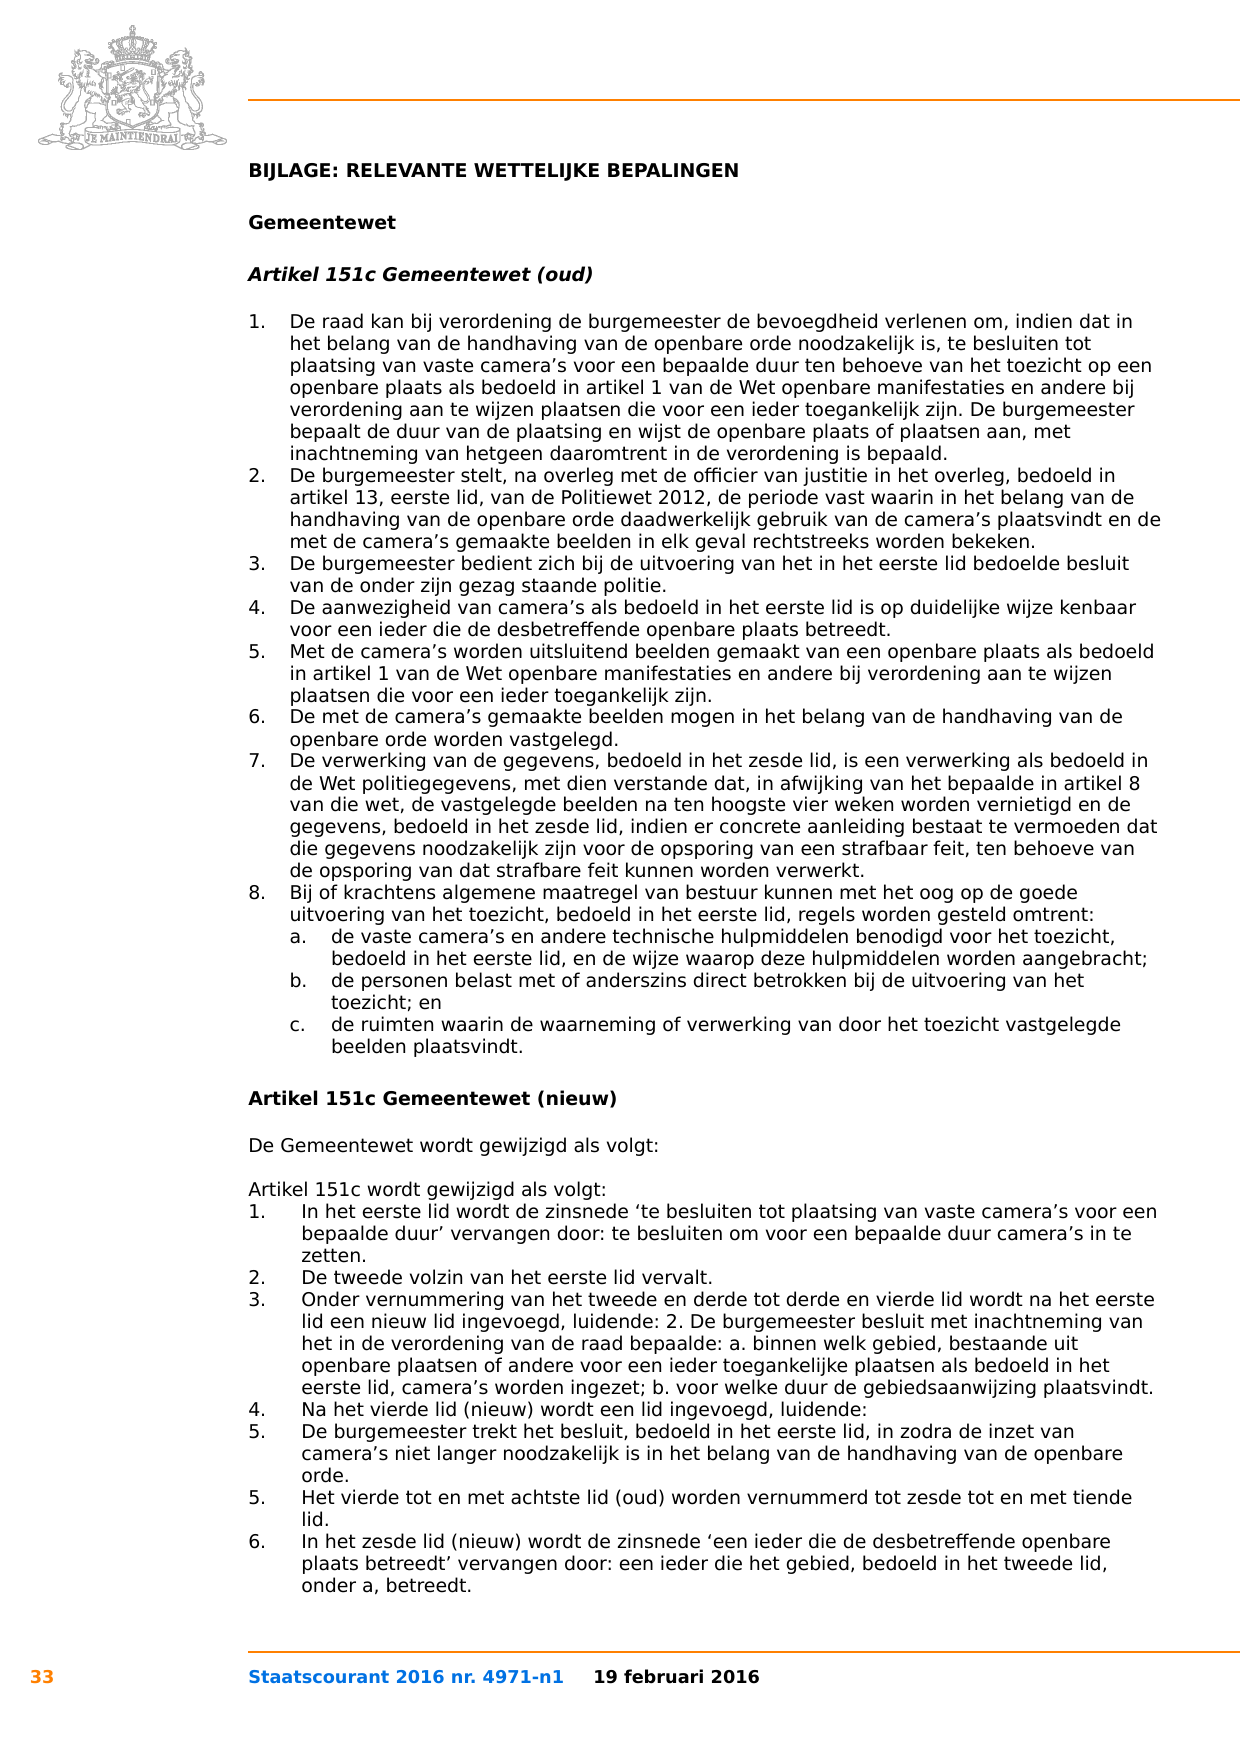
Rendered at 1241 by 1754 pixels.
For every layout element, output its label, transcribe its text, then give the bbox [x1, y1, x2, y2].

text De Gemeentewet wordt gewijzigd als volgt: [248, 1135, 1163, 1157]
text 5. Met de camera’s worden uitsluitend beelden gemaakt van een openbare plaats als bedoeld in artikel 1 van de Wet openbare manifestaties en andere bij verordening aan te wijzen plaatsen die voor een ieder toegankelijk zijn. [248, 641, 1163, 706]
text 1. In het eerste lid wordt de zinsnede ‘te besluiten tot plaatsing van vaste camera’s voor een bepaalde duur’ vervangen door: te besluiten om voor een bepaalde duur camera’s in te zetten. [248, 1201, 1163, 1267]
text 8. Bij of krachtens algemene maatregel van bestuur kunnen met het oog op de goede uitvoering van het toezicht, bedoeld in het eerste lid, regels worden gesteld omtrent: [248, 882, 1163, 926]
text 1. De raad kan bij verordening de burgemeester de bevoegdheid verlenen om, indien dat in het belang van de handhaving van de openbare orde noodzakelijk is, te besluiten tot plaatsing van vaste camera’s voor een bepaalde duur ten behoeve van het toezicht op een openbare plaats als bedoeld in artikel 1 van de Wet openbare manifestaties en andere bij verordening aan te wijzen plaatsen die voor een ieder toegankelijk zijn. De burgemeester bepaalt de duur van de plaatsing en wijst de openbare plaats of plaatsen aan, met inachtneming van hetgeen daaromtrent in de verordening is bepaald. [248, 311, 1163, 465]
text Artikel 151c wordt gewijzigd als volgt: [248, 1179, 1163, 1201]
text b. de personen belast met of anderszins direct betrokken bij de uitvoering van het toezicht; en [289, 970, 1163, 1014]
text c. de ruimten waarin de waarneming of verwerking van door het toezicht vastgelegde beelden plaatsvindt. [289, 1014, 1163, 1058]
text 4. De aanwezigheid van camera’s als bedoeld in het eerste lid is op duidelijke wijze kenbaar voor een ieder die de desbetreffende openbare plaats betreedt. [248, 597, 1163, 641]
subtitle Gemeentewet [248, 212, 1163, 234]
picture [38, 25, 227, 150]
text a. de vaste camera’s en andere technische hulpmiddelen benodigd voor het toezicht, bedoeld in het eerste lid, en de wijze waarop deze hulpmiddelen worden aangebracht; [289, 926, 1163, 970]
text 5. Het vierde tot en met achtste lid (oud) worden vernummerd tot zesde tot en met tiende lid. [248, 1487, 1163, 1531]
text 4. Na het vierde lid (nieuw) wordt een lid ingevoegd, luidende: [248, 1399, 1163, 1421]
text 5. De burgemeester trekt het besluit, bedoeld in het eerste lid, in zodra de inzet van camera’s niet langer noodzakelijk is in het belang van de handhaving van de openbare orde. [248, 1421, 1163, 1487]
text 6. In het zesde lid (nieuw) wordt de zinsnede ‘een ieder die de desbetreffende openbare plaats betreedt’ vervangen door: een ieder die het gebied, bedoeld in het tweede lid, onder a, betreedt. [248, 1531, 1163, 1597]
subtitle Artikel 151c Gemeentewet (oud) [248, 264, 1163, 286]
subtitle Artikel 151c Gemeentewet (nieuw) [248, 1088, 1163, 1110]
text 2. De burgemeester stelt, na overleg met de officier van justitie in het overleg, bedoeld in artikel 13, eerste lid, van de Politiewet 2012, de periode vast waarin in het belang van de handhaving van de openbare orde daadwerkelijk gebruik van de camera’s plaatsvindt en de met de camera’s gemaakte beelden in elk geval rechtstreeks worden bekeken. [248, 465, 1163, 553]
subtitle BIJLAGE: RELEVANTE WETTELIJKE BEPALINGEN [248, 160, 1163, 182]
text 3. Onder vernummering van het tweede en derde tot derde en vierde lid wordt na het eerste lid een nieuw lid ingevoegd, luidende: 2. De burgemeester besluit met inachtneming van het in de verordening van de raad bepaalde: a. binnen welk gebied, bestaande uit openbare plaatsen of andere voor een ieder toegankelijke plaatsen als bedoeld in het eerste lid, camera’s worden ingezet; b. voor welke duur de gebiedsaanwijzing plaatsvindt. [248, 1289, 1163, 1399]
text 6. De met de camera’s gemaakte beelden mogen in het belang van de handhaving van de openbare orde worden vastgelegd. [248, 706, 1163, 750]
text 3. De burgemeester bedient zich bij de uitvoering van het in het eerste lid bedoelde besluit van de onder zijn gezag staande politie. [248, 553, 1163, 597]
text 7. De verwerking van de gegevens, bedoeld in het zesde lid, is een verwerking als bedoeld in de Wet politiegegevens, met dien verstande dat, in afwijking van het bepaalde in artikel 8 van die wet, de vastgelegde beelden na ten hoogste vier weken worden vernietigd en de gegevens, bedoeld in het zesde lid, indien er concrete aanleiding bestaat te vermoeden dat die gegevens noodzakelijk zijn voor de opsporing van een strafbaar feit, ten behoeve van de opsporing van dat strafbare feit kunnen worden verwerkt. [248, 750, 1163, 882]
text 2. De tweede volzin van het eerste lid vervalt. [248, 1267, 1163, 1289]
